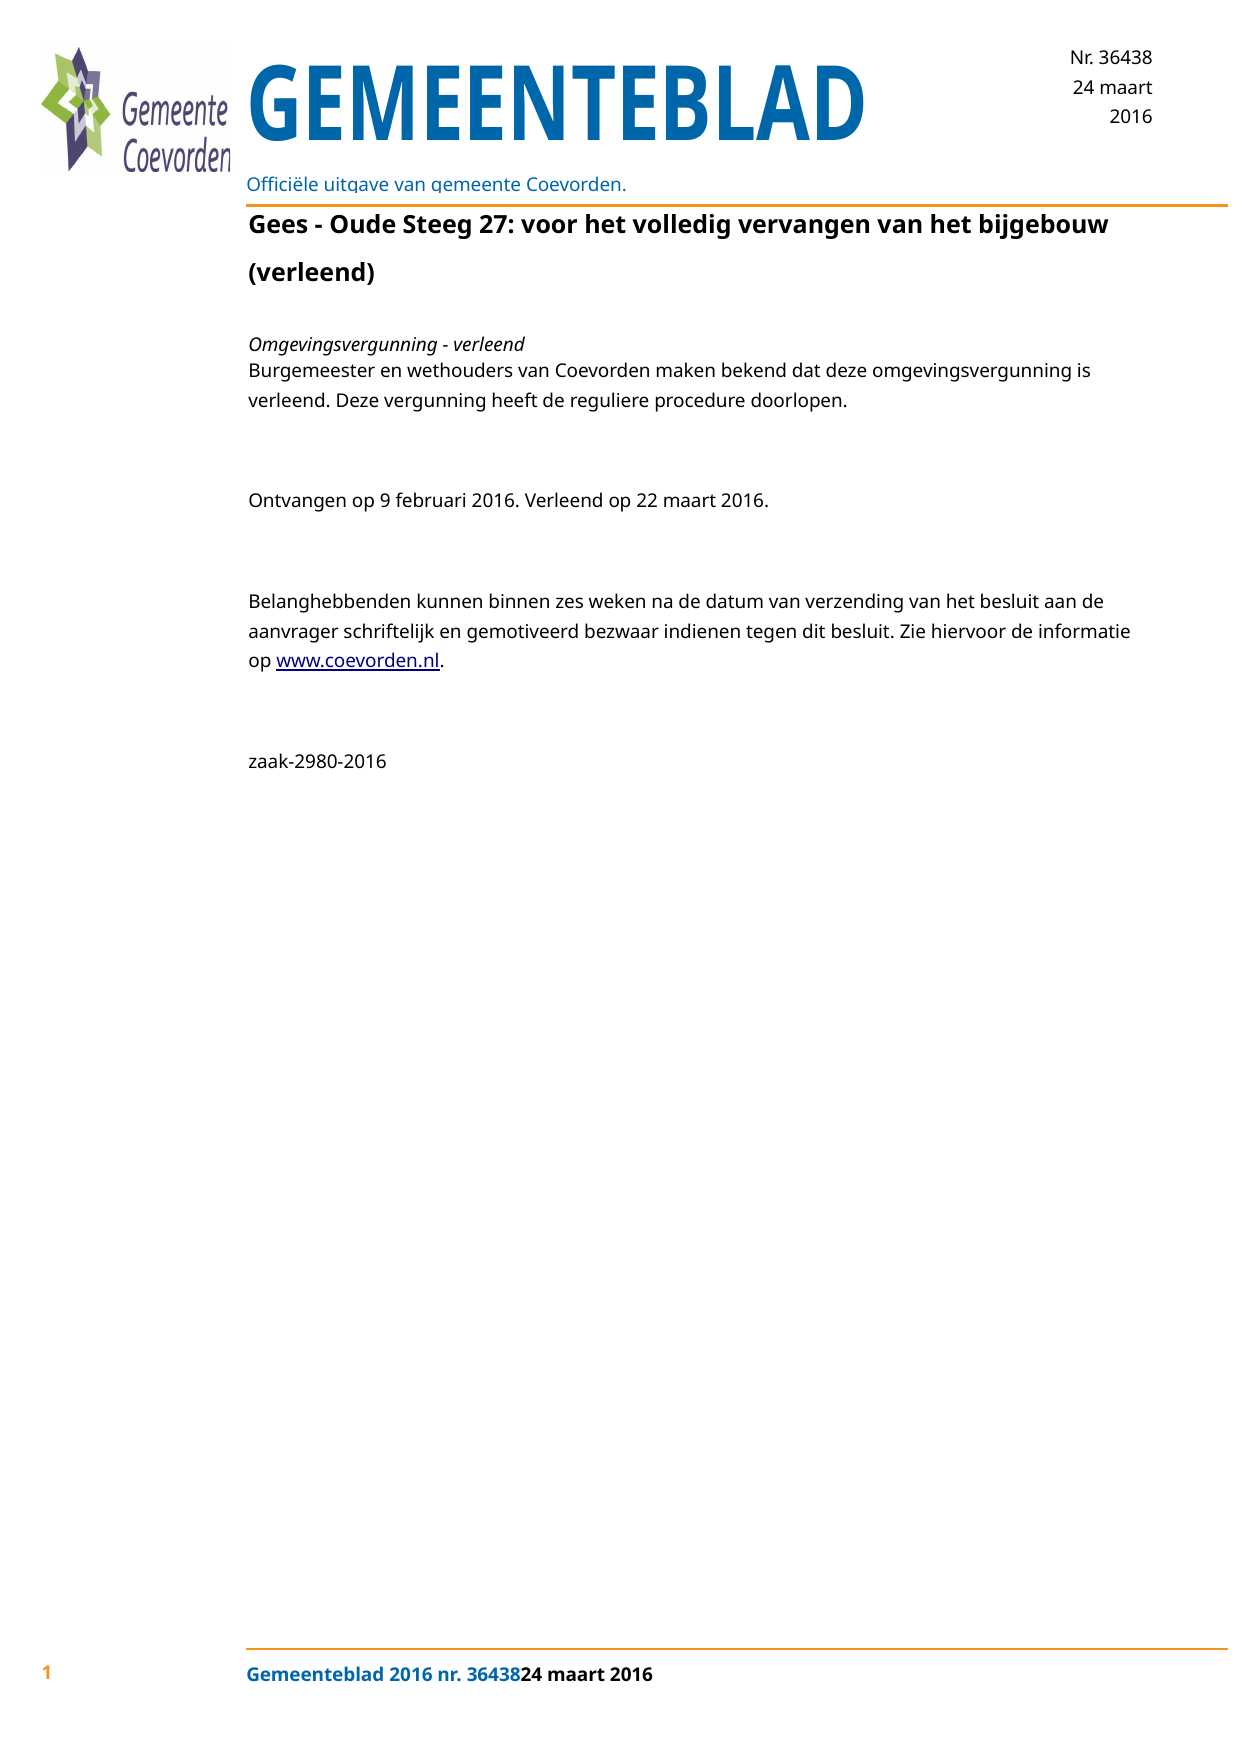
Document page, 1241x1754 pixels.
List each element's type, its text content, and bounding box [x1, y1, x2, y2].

text zaak-2980-2016 [248, 748, 1152, 774]
text Omgevingsvergunning - verleend [248, 331, 1152, 357]
picture [41, 47, 231, 172]
text Belanghebbenden kunnen binnen zes weken na de datum van verzending van het besluit aan de aanvrager schriftelijk en gemotiveerd bezwaar indienen tegen dit besluit. Zie hiervoor de informatie op www.coevorden.nl. [248, 588, 1152, 673]
text Ontvangen op 9 februari 2016. Verleend op 22 maart 2016. [248, 488, 1152, 513]
text Burgemeester en wethouders van Coevorden maken bekend dat deze omgevingsvergunning is verleend. Deze vergunning heeft de reguliere procedure doorlopen. [248, 357, 1152, 412]
text Gees - Oude Steeg 27: voor het volledig vervangen van het bijgebouw (verleend) [248, 207, 1152, 288]
